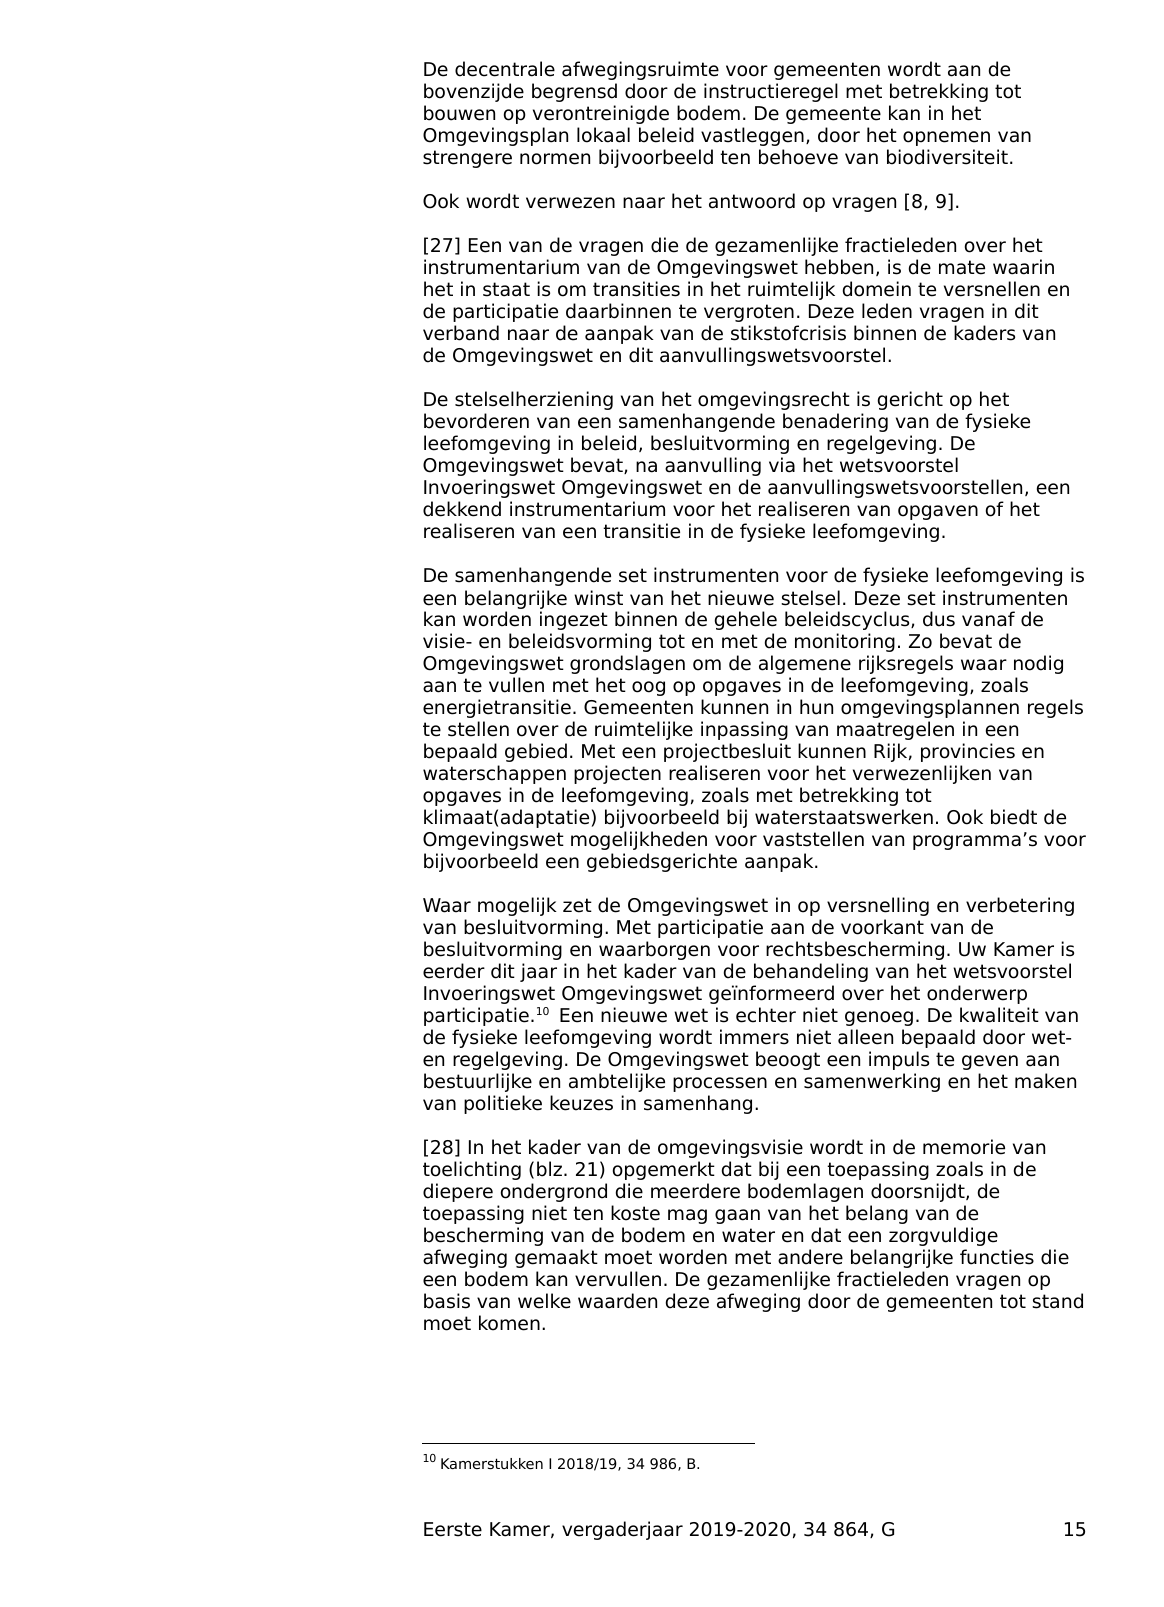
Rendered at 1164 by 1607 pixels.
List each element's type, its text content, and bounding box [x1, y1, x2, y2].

text De samenhangende set instrumenten voor de fysieke leefomgeving is een belangrijke winst van het nieuwe stelsel. Deze set instrumenten kan worden ingezet binnen de gehele beleidscyclus, dus vanaf de visie- en beleidsvorming tot en met de monitoring. Zo bevat de Omgevingswet grondslagen om de algemene rijksregels waar nodig aan te vullen met het oog op opgaves in de leefomgeving, zoals energietransitie. Gemeenten kunnen in hun omgevingsplannen regels te stellen over de ruimtelijke inpassing van maatregelen in een bepaald gebied. Met een projectbesluit kunnen Rijk, provincies en waterschappen projecten realiseren voor het verwezenlijken van opgaves in de leefomgeving, zoals met betrekking tot klimaat(adaptatie) bijvoorbeeld bij waterstaatswerken. Ook biedt de Omgevingswet mogelijkheden voor vaststellen van programma’s voor bijvoorbeeld een gebiedsgerichte aanpak. [422, 565, 1087, 873]
text Kamerstukken I 2018/19, 34 986, B. [422, 1452, 1087, 1474]
text [28] In het kader van de omgevingsvisie wordt in de memorie van toelichting (blz. 21) opgemerkt dat bij een toepassing zoals in de diepere ondergrond die meerdere bodemlagen doorsnijdt, de toepassing niet ten koste mag gaan van het belang van de bescherming van de bodem en water en dat een zorgvuldige afweging gemaakt moet worden met andere belangrijke functies die een bodem kan vervullen. De gezamenlijke fractieleden vragen op basis van welke waarden deze afweging door de gemeenten tot stand moet komen. [422, 1137, 1087, 1335]
text [27] Een van de vragen die de gezamenlijke fractieleden over het instrumentarium van de Omgevingswet hebben, is de mate waarin het in staat is om transities in het ruimtelijk domein te versnellen en de participatie daarbinnen te vergroten. Deze leden vragen in dit verband naar de aanpak van de stikstofcrisis binnen de kaders van de Omgevingswet en dit aanvullingswetsvoorstel. [422, 235, 1087, 367]
text Ook wordt verwezen naar het antwoord op vragen [8, 9]. [422, 191, 1087, 213]
text Waar mogelijk zet de Omgevingswet in op versnelling en verbetering van besluitvorming. Met participatie aan de voorkant van de besluitvorming en waarborgen voor rechtsbescherming. Uw Kamer is eerder dit jaar in het kader van de behandeling van het wetsvoorstel Invoeringswet Omgevingswet geïnformeerd over het onderwerp participatie. Een nieuwe wet is echter niet genoeg. De kwaliteit van de fysieke leefomgeving wordt immers niet alleen bepaald door wet- en regelgeving. De Omgevingswet beoogt een impuls te geven aan bestuurlijke en ambtelijke processen en samenwerking en het maken van politieke keuzes in samenhang. [422, 895, 1087, 1115]
text De stelselherziening van het omgevingsrecht is gericht op het bevorderen van een samenhangende benadering van de fysieke leefomgeving in beleid, besluitvorming en regelgeving. De Omgevingswet bevat, na aanvulling via het wetsvoorstel Invoeringswet Omgevingswet en de aanvullingswetsvoorstellen, een dekkend instrumentarium voor het realiseren van opgaven of het realiseren van een transitie in de fysieke leefomgeving. [422, 389, 1087, 543]
text De decentrale afwegingsruimte voor gemeenten wordt aan de bovenzijde begrensd door de instructieregel met betrekking tot bouwen op verontreinigde bodem. De gemeente kan in het Omgevingsplan lokaal beleid vastleggen, door het opnemen van strengere normen bijvoorbeeld ten behoeve van biodiversiteit. [422, 59, 1087, 169]
